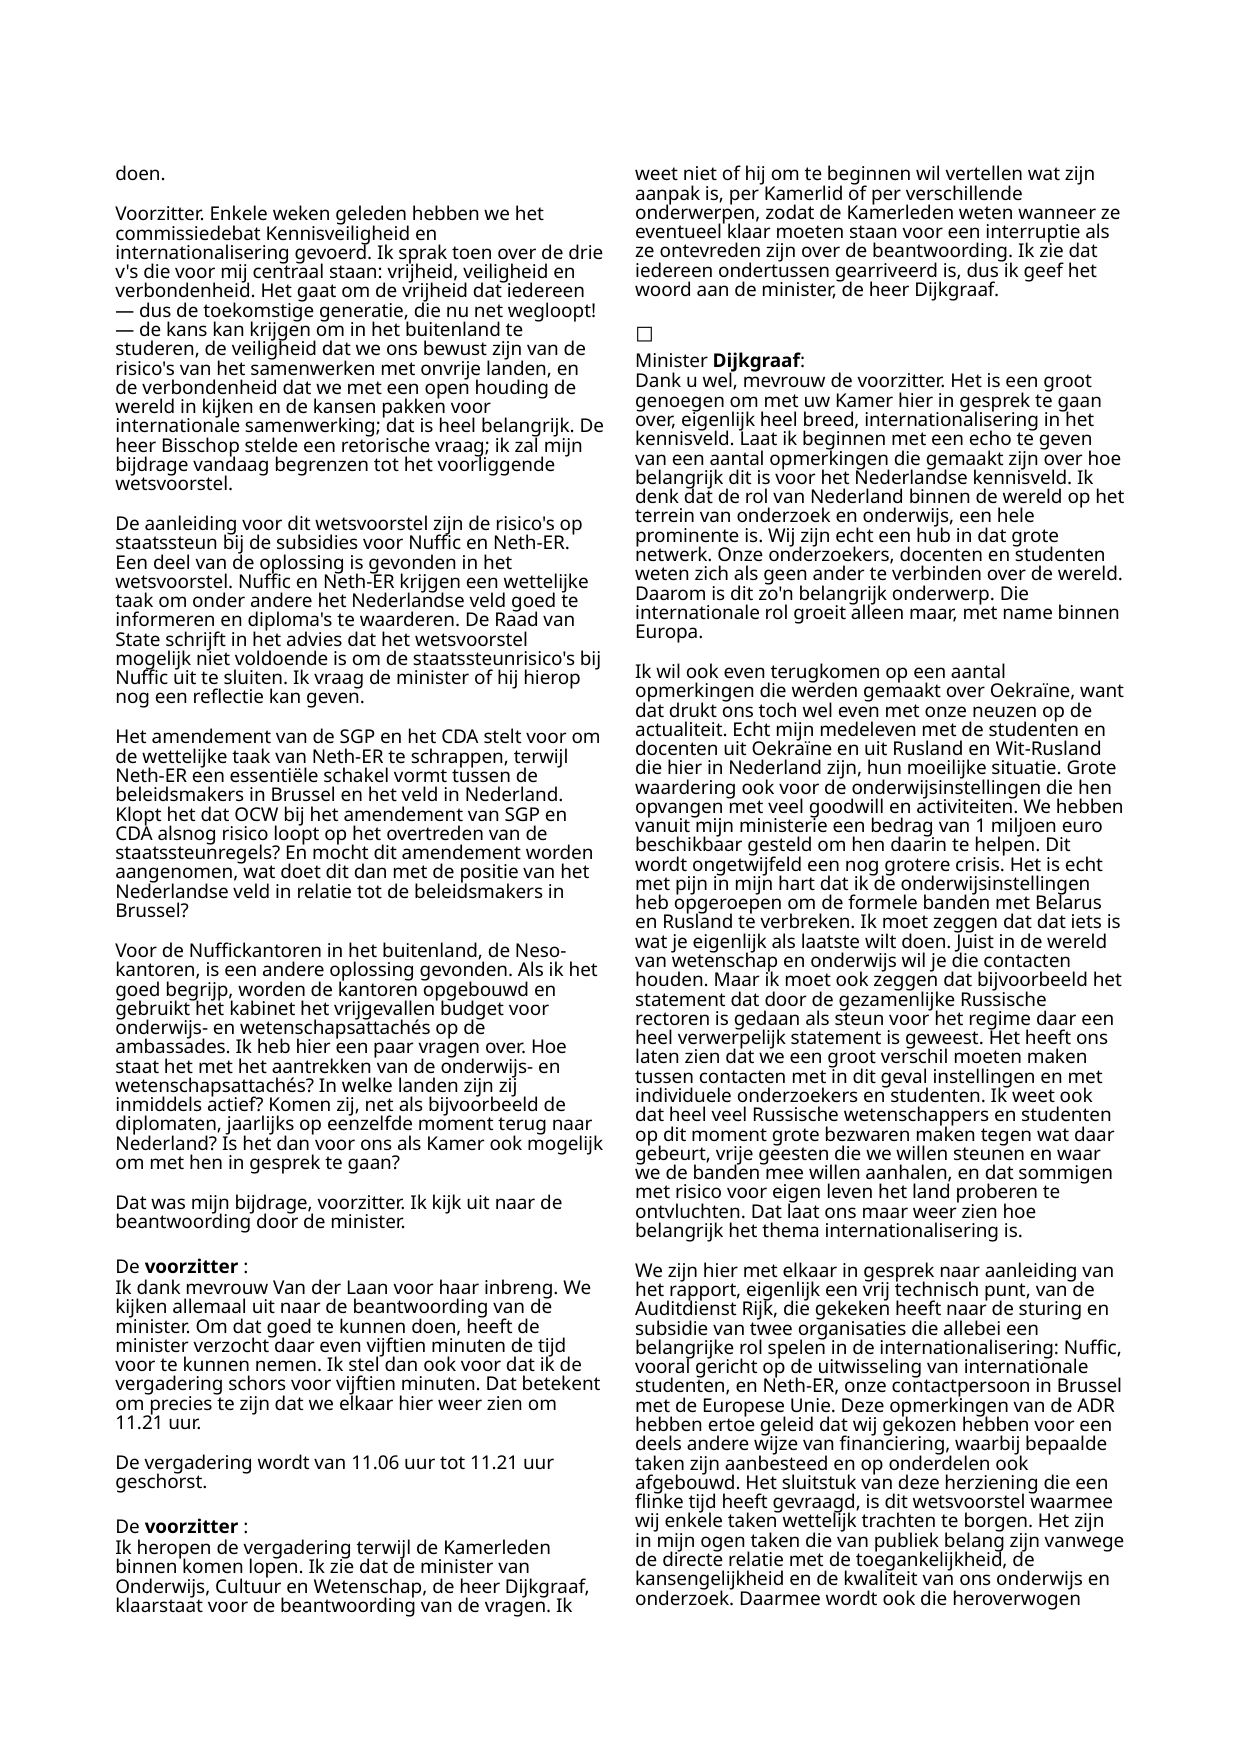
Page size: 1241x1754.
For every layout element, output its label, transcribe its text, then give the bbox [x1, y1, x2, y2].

text weet niet of hij om te beginnen wil vertellen wat zijn aanpak is, per Kamerlid of per verschillende onderwerpen, zodat de Kamerleden weten wanneer ze eventueel klaar moeten staan voor een interruptie als ze ontevreden zijn over de beantwoording. Ik zie dat iedereen ondertussen gearriveerd is, dus ik geef het woord aan de minister, de heer Dijkgraaf. [635, 165, 1125, 300]
text Ik wil ook even terugkomen op een aantal opmerkingen die werden gemaakt over Oekraïne, want dat drukt ons toch wel even met onze neuzen op de actualiteit. Echt mijn medeleven met de studenten en docenten uit Oekraïne en uit Rusland en Wit-Rusland die hier in Nederland zijn, hun moeilijke situatie. Grote waardering ook voor de onderwijsinstellingen die hen opvangen met veel goodwill en activiteiten. We hebben vanuit mijn ministerie een bedrag van 1 miljoen euro beschikbaar gesteld om hen daarin te helpen. Dit wordt ongetwijfeld een nog grotere crisis. Het is echt met pijn in mijn hart dat ik de onderwijsinstellingen heb opgeroepen om de formele banden met Belarus en Rusland te verbreken. Ik moet zeggen dat dat iets is wat je eigenlijk als laatste wilt doen. Juist in de wereld van wetenschap en onderwijs wil je die contacten houden. Maar ik moet ook zeggen dat bijvoorbeeld het statement dat door de gezamenlijke Russische rectoren is gedaan als steun voor het regime daar een heel verwerpelijk statement is geweest. Het heeft ons laten zien dat we een groot verschil moeten maken tussen contacten met in dit geval instellingen en met individuele onderzoekers en studenten. Ik weet ook dat heel veel Russische wetenschappers en studenten op dit moment grote bezwaren maken tegen wat daar gebeurt, vrije geesten die we willen steunen en waar we de banden mee willen aanhalen, en dat sommigen met risico voor eigen leven het land proberen te ontvluchten. Dat laat ons maar weer zien hoe belangrijk het thema internationalisering is. [635, 663, 1125, 1241]
text De vergadering wordt van 11.06 uur tot 11.21 uur geschorst. [115, 1454, 605, 1493]
text doen. [115, 165, 605, 184]
text Voor de Nuffickantoren in het buitenland, de Neso-kantoren, is een andere oplossing gevonden. Als ik het goed begrijp, worden de kantoren opgebouwd en gebruikt het kabinet het vrijgevallen budget voor onderwijs- en wetenschapsattachés op de ambassades. Ik heb hier een paar vragen over. Hoe staat het met het aantrekken van de onderwijs- en wetenschapsattachés? In welke landen zijn zij inmiddels actief? Komen zij, net als bijvoorbeeld de diplomaten, jaarlijks op eenzelfde moment terug naar Nederland? Is het dan voor ons als Kamer ook mogelijk om met hen in gesprek te gaan? [115, 942, 605, 1173]
text We zijn hier met elkaar in gesprek naar aanleiding van het rapport, eigenlijk een vrij technisch punt, van de Auditdienst Rijk, die gekeken heeft naar de sturing en subsidie van twee organisaties die allebei een belangrijke rol spelen in de internationalisering: Nuffic, vooral gericht op de uitwisseling van internationale studenten, en Neth-ER, onze contactpersoon in Brussel met de Europese Unie. Deze opmerkingen van de ADR hebben ertoe geleid dat wij gekozen hebben voor een deels andere wijze van financiering, waarbij bepaalde taken zijn aanbesteed en op onderdelen ook afgebouwd. Het sluitstuk van deze herziening die een flinke tijd heeft gevraagd, is dit wetsvoorstel waarmee wij enkele taken wettelijk trachten te borgen. Het zijn in mijn ogen taken die van publiek belang zijn vanwege de directe relatie met de toegankelijkheid, de kansengelijkheid en de kwaliteit van ons onderwijs en onderzoek. Daarmee wordt ook die heroverwogen [635, 1262, 1125, 1609]
text Ik dank mevrouw Van der Laan voor haar inbreng. We kijken allemaal uit naar de beantwoording van de minister. Om dat goed te kunnen doen, heeft de minister verzocht daar even vijftien minuten de tijd voor te kunnen nemen. Ik stel dan ook voor dat ik de vergadering schors voor vijftien minuten. Dat betekent om precies te zijn dat we elkaar hier weer zien om 11.21 uur. [115, 1279, 605, 1433]
text Dank u wel, mevrouw de voorzitter. Het is een groot genoegen om met uw Kamer hier in gesprek te gaan over, eigenlijk heel breed, internationalisering in het kennisveld. Laat ik beginnen met een echo te geven van een aantal opmerkingen die gemaakt zijn over hoe belangrijk dit is voor het Nederlandse kennisveld. Ik denk dat de rol van Nederland binnen de wereld op het terrein van onderzoek en onderwijs, een hele prominente is. Wij zijn echt een hub in dat grote netwerk. Onze onderzoekers, docenten en studenten weten zich als geen ander te verbinden over de wereld. Daarom is dit zo'n belangrijk onderwerp. Die internationale rol groeit alleen maar, met name binnen Europa. [635, 372, 1125, 642]
text De voorzitter : [115, 1253, 605, 1279]
text Voorzitter. Enkele weken geleden hebben we het commissiedebat Kennisveiligheid en internationalisering gevoerd. Ik sprak toen over de drie v's die voor mij centraal staan: vrijheid, veiligheid en verbondenheid. Het gaat om de vrijheid dat iedereen — dus de toekomstige generatie, die nu net wegloopt! — de kans kan krijgen om in het buitenland te studeren, de veiligheid dat we ons bewust zijn van de risico's van het samenwerken met onvrije landen, en de verbondenheid dat we met een open houding de wereld in kijken en de kansen pakken voor internationale samenwerking; dat is heel belangrijk. De heer Bisschop stelde een retorische vraag; ik zal mijn bijdrage vandaag begrenzen tot het voorliggende wetsvoorstel. [115, 205, 605, 494]
text De voorzitter : [115, 1513, 605, 1539]
text De aanleiding voor dit wetsvoorstel zijn de risico's op staatssteun bij de subsidies voor Nuffic en Neth-ER. Een deel van de oplossing is gevonden in het wetsvoorstel. Nuffic en Neth-ER krijgen een wettelijke taak om onder andere het Nederlandse veld goed te informeren en diploma's te waarderen. De Raad van State schrijft in het advies dat het wetsvoorstel mogelijk niet voldoende is om de staatssteunrisico's bij Nuffic uit te sluiten. Ik vraag de minister of hij hierop nog een reflectie kan geven. [115, 515, 605, 708]
text Dat was mijn bijdrage, voorzitter. Ik kijk uit naar de beantwoording door de minister. [115, 1194, 605, 1232]
text Het amendement van de SGP en het CDA stelt voor om de wettelijke taak van Neth-ER te schrappen, terwijl Neth-ER een essentiële schakel vormt tussen de beleidsmakers in Brussel en het veld in Nederland. Klopt het dat OCW bij het amendement van SGP en CDA alsnog risico loopt op het overtreden van de staatssteunregels? En mocht dit amendement worden aangenomen, wat doet dit dan met de positie van het Nederlandse veld in relatie tot de beleidsmakers in Brussel? [115, 728, 605, 921]
text Ik heropen de vergadering terwijl de Kamerleden binnen komen lopen. Ik zie dat de minister van Onderwijs, Cultuur en Wetenschap, de heer Dijkgraaf, klaarstaat voor de beantwoording van de vragen. Ik [115, 1539, 605, 1616]
text ⬜ [635, 321, 1125, 347]
text Minister Dijkgraaf: [635, 347, 1125, 372]
